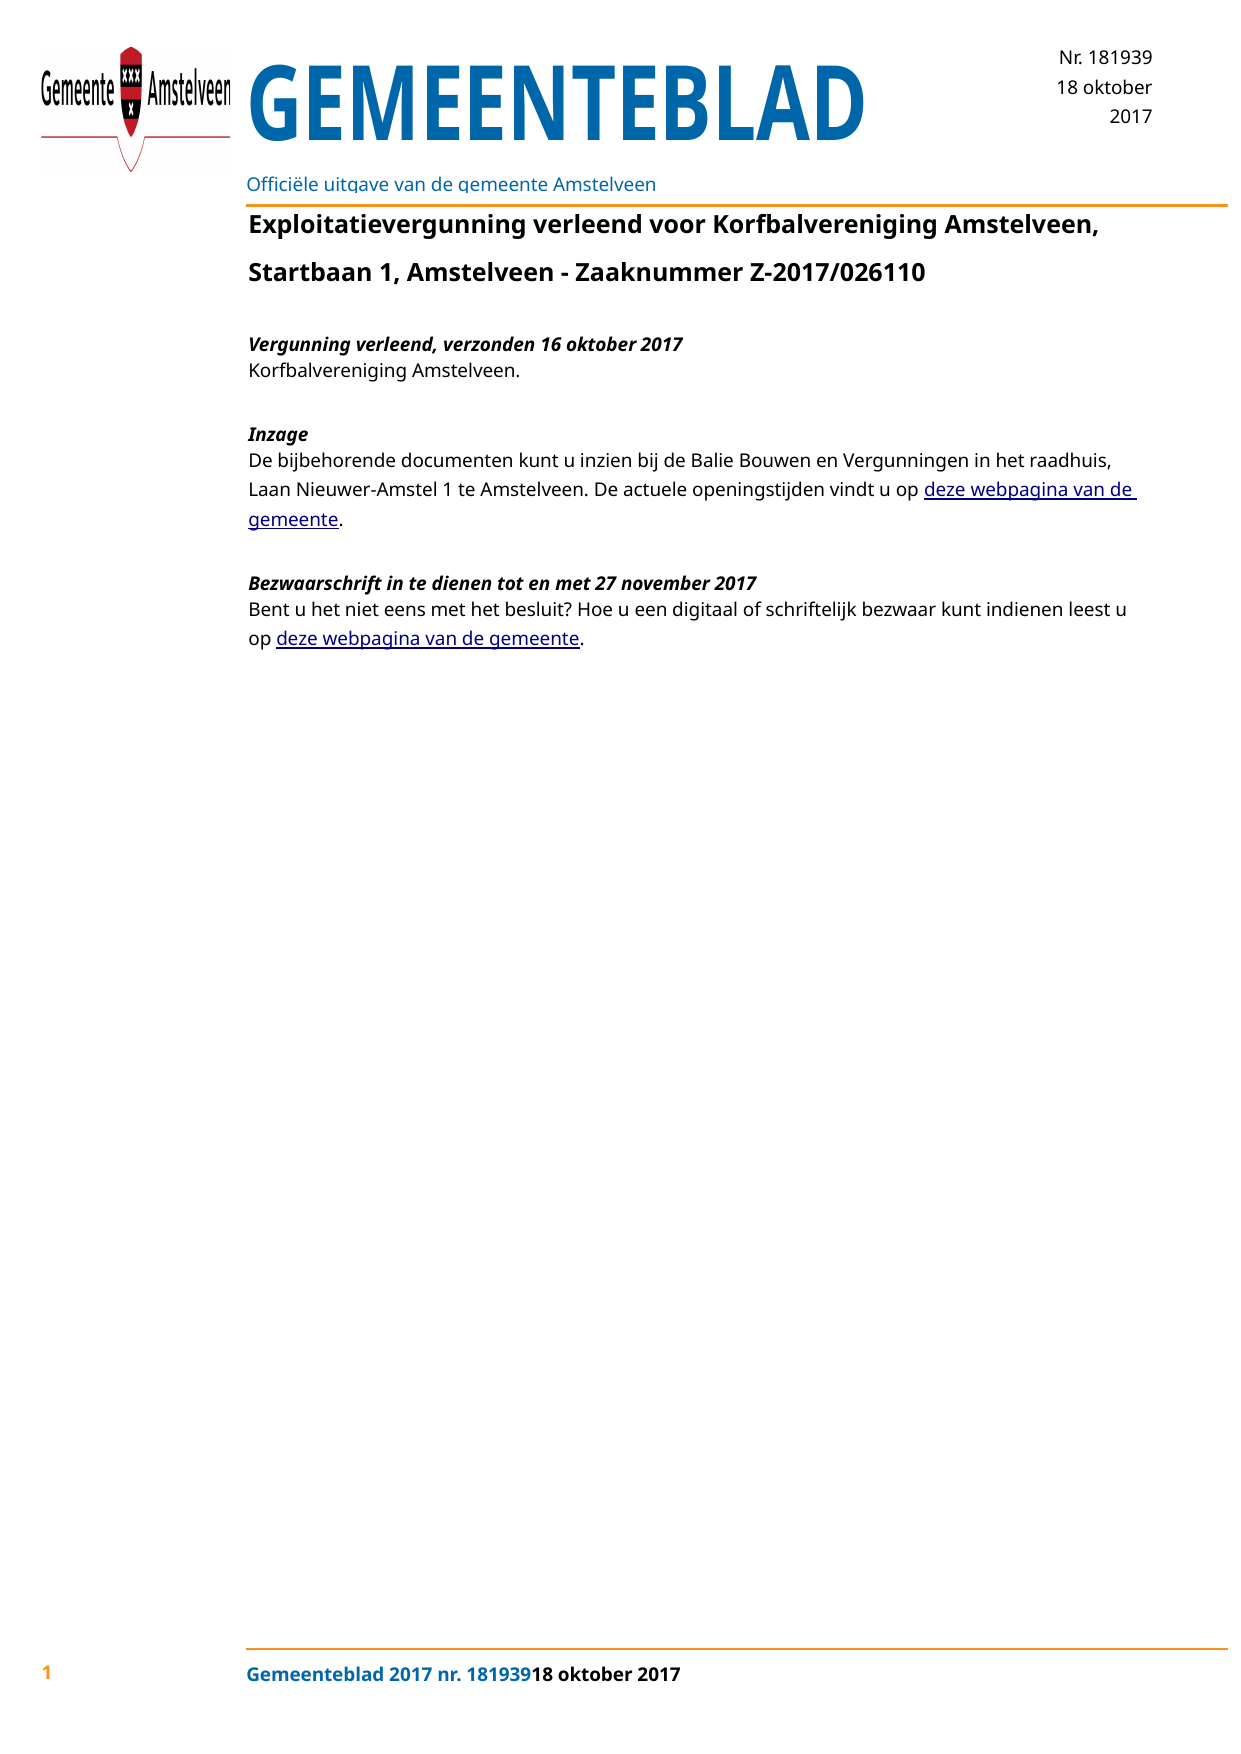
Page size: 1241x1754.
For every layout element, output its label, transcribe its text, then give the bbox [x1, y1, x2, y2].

text Korfbalvereniging Amstelveen. [248, 357, 1152, 383]
text Bent u het niet eens met het besluit? Hoe u een digitaal of schriftelijk bezwaar kunt indienen leest u op deze webpagina van de gemeente. [248, 596, 1152, 651]
picture [41, 47, 231, 172]
text Exploitatievergunning verleend voor Korfbalvereniging Amstelveen, Startbaan 1, Amstelveen - Zaaknummer Z-2017/026110 [248, 207, 1152, 288]
text Vergunning verleend, verzonden 16 oktober 2017 [248, 331, 1152, 357]
text De bijbehorende documenten kunt u inzien bij de Balie Bouwen en Vergunningen in het raadhuis, Laan Nieuwer-Amstel 1 te Amstelveen. De actuele openingstijden vindt u op deze webpagina van de gemeente. [248, 447, 1152, 532]
text Inzage [248, 421, 1152, 447]
text Bezwaarschrift in te dienen tot en met 27 november 2017 [248, 570, 1152, 596]
